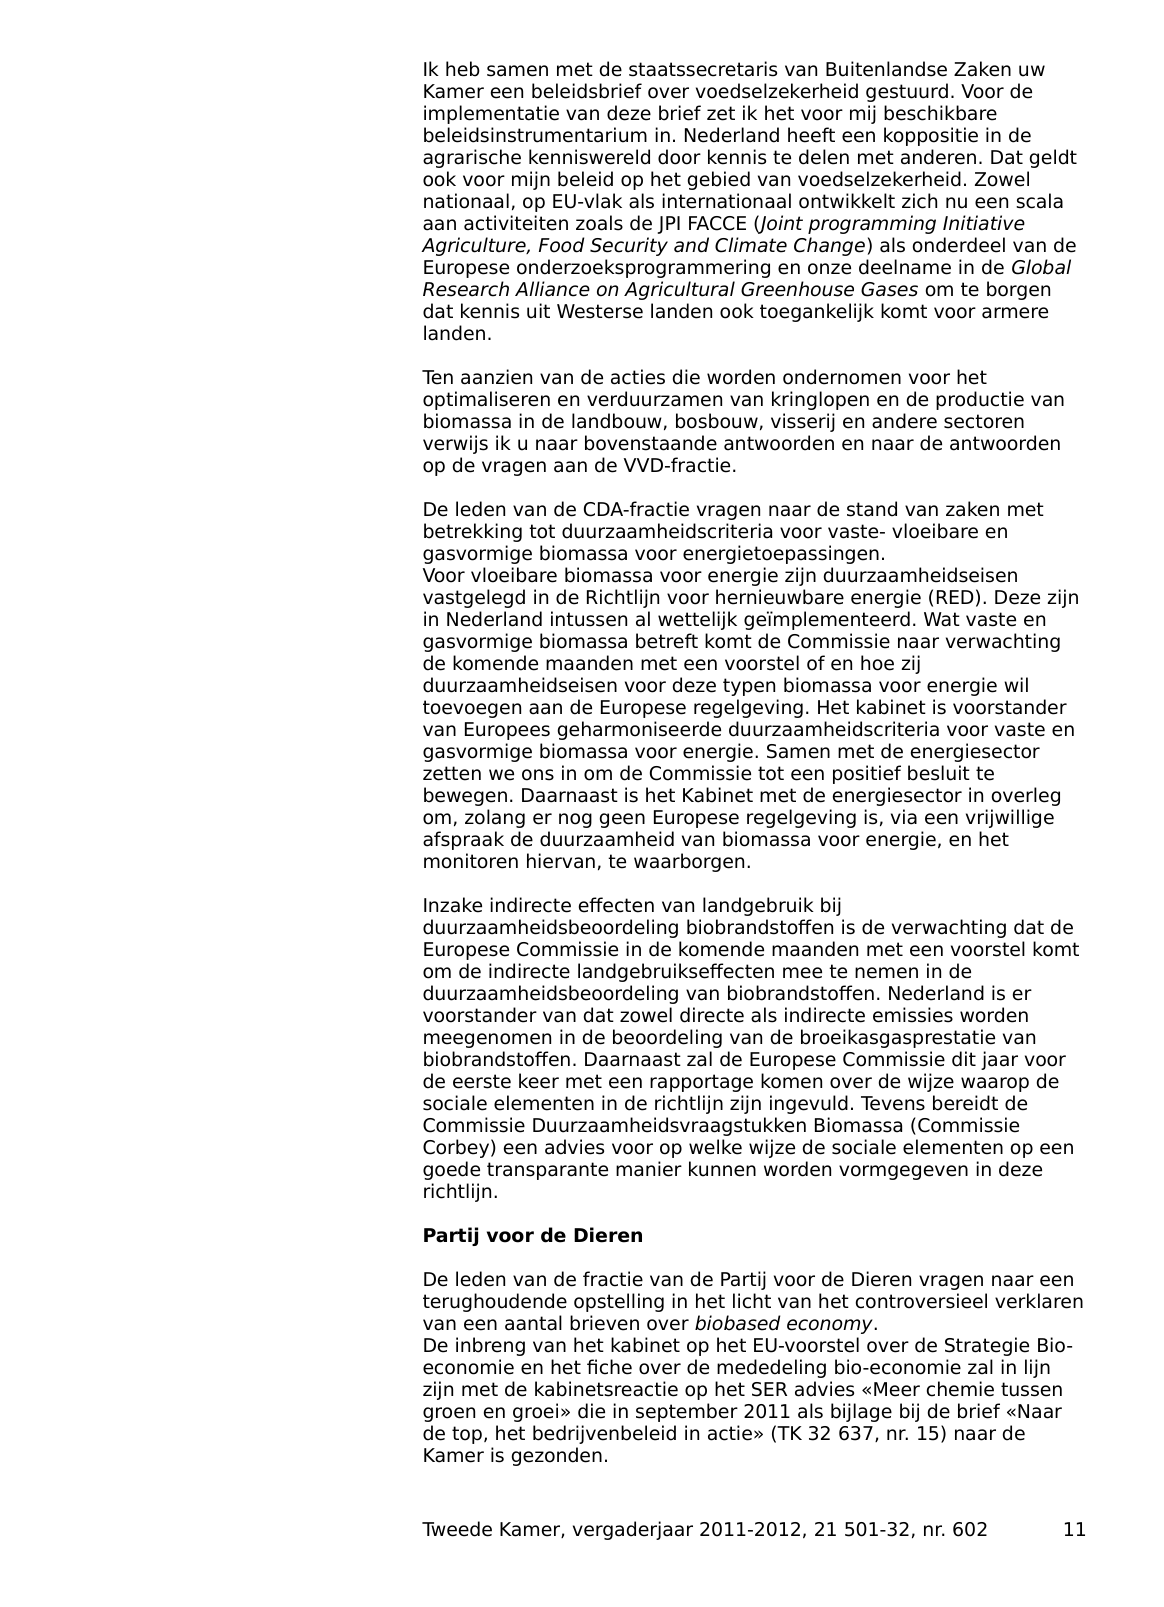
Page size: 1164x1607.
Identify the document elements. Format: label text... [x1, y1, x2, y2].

subtitle Partij voor de Dieren [422, 1225, 1087, 1247]
text De leden van de fractie van de Partij voor de Dieren vragen naar een terughoudende opstelling in het licht van het controversieel verklaren van een aantal brieven over biobased economy. [422, 1269, 1087, 1335]
text De leden van de CDA-fractie vragen naar de stand van zaken met betrekking tot duurzaamheidscriteria voor vaste- vloeibare en gasvormige biomassa voor energietoepassingen. [422, 499, 1087, 565]
text Voor vloeibare biomassa voor energie zijn duurzaamheidseisen vastgelegd in de Richtlijn voor hernieuwbare energie (RED). Deze zijn in Nederland intussen al wettelijk geïmplementeerd. Wat vaste en gasvormige biomassa betreft komt de Commissie naar verwachting de komende maanden met een voorstel of en hoe zij duurzaamheidseisen voor deze typen biomassa voor energie wil toevoegen aan de Europese regelgeving. Het kabinet is voorstander van Europees geharmoniseerde duurzaamheidscriteria voor vaste en gasvormige biomassa voor energie. Samen met de energiesector zetten we ons in om de Commissie tot een positief besluit te bewegen. Daarnaast is het Kabinet met de energiesector in overleg om, zolang er nog geen Europese regelgeving is, via een vrijwillige afspraak de duurzaamheid van biomassa voor energie, en het monitoren hiervan, te waarborgen. [422, 565, 1087, 873]
text Ik heb samen met de staatssecretaris van Buitenlandse Zaken uw Kamer een beleidsbrief over voedselzekerheid gestuurd. Voor de implementatie van deze brief zet ik het voor mij beschikbare beleidsinstrumentarium in. Nederland heeft een koppositie in de agrarische kenniswereld door kennis te delen met anderen. Dat geldt ook voor mijn beleid op het gebied van voedselzekerheid. Zowel nationaal, op EU-vlak als internationaal ontwikkelt zich nu een scala aan activiteiten zoals de JPI FACCE (Joint programming Initiative Agriculture, Food Security and Climate Change) als onderdeel van de Europese onderzoeksprogrammering en onze deelname in de Global Research Alliance on Agricultural Greenhouse Gases om te borgen dat kennis uit Westerse landen ook toegankelijk komt voor armere landen. [422, 59, 1087, 345]
text Inzake indirecte effecten van landgebruik bij duurzaamheidsbeoordeling biobrandstoffen is de verwachting dat de Europese Commissie in de komende maanden met een voorstel komt om de indirecte landgebruikseffecten mee te nemen in de duurzaamheidsbeoordeling van biobrandstoffen. Nederland is er voorstander van dat zowel directe als indirecte emissies worden meegenomen in de beoordeling van de broeikasgasprestatie van biobrandstoffen. Daarnaast zal de Europese Commissie dit jaar voor de eerste keer met een rapportage komen over de wijze waarop de sociale elementen in de richtlijn zijn ingevuld. Tevens bereidt de Commissie Duurzaamheidsvraagstukken Biomassa (Commissie Corbey) een advies voor op welke wijze de sociale elementen op een goede transparante manier kunnen worden vormgegeven in deze richtlijn. [422, 895, 1087, 1203]
text Ten aanzien van de acties die worden ondernomen voor het optimaliseren en verduurzamen van kringlopen en de productie van biomassa in de landbouw, bosbouw, visserij en andere sectoren verwijs ik u naar bovenstaande antwoorden en naar de antwoorden op de vragen aan de VVD-fractie. [422, 367, 1087, 477]
text De inbreng van het kabinet op het EU-voorstel over de Strategie Bio-economie en het fiche over de mededeling bio-economie zal in lijn zijn met de kabinetsreactie op het SER advies «Meer chemie tussen groen en groei» die in september 2011 als bijlage bij de brief «Naar de top, het bedrijvenbeleid in actie» (TK 32 637, nr. 15) naar de Kamer is gezonden. [422, 1335, 1087, 1467]
